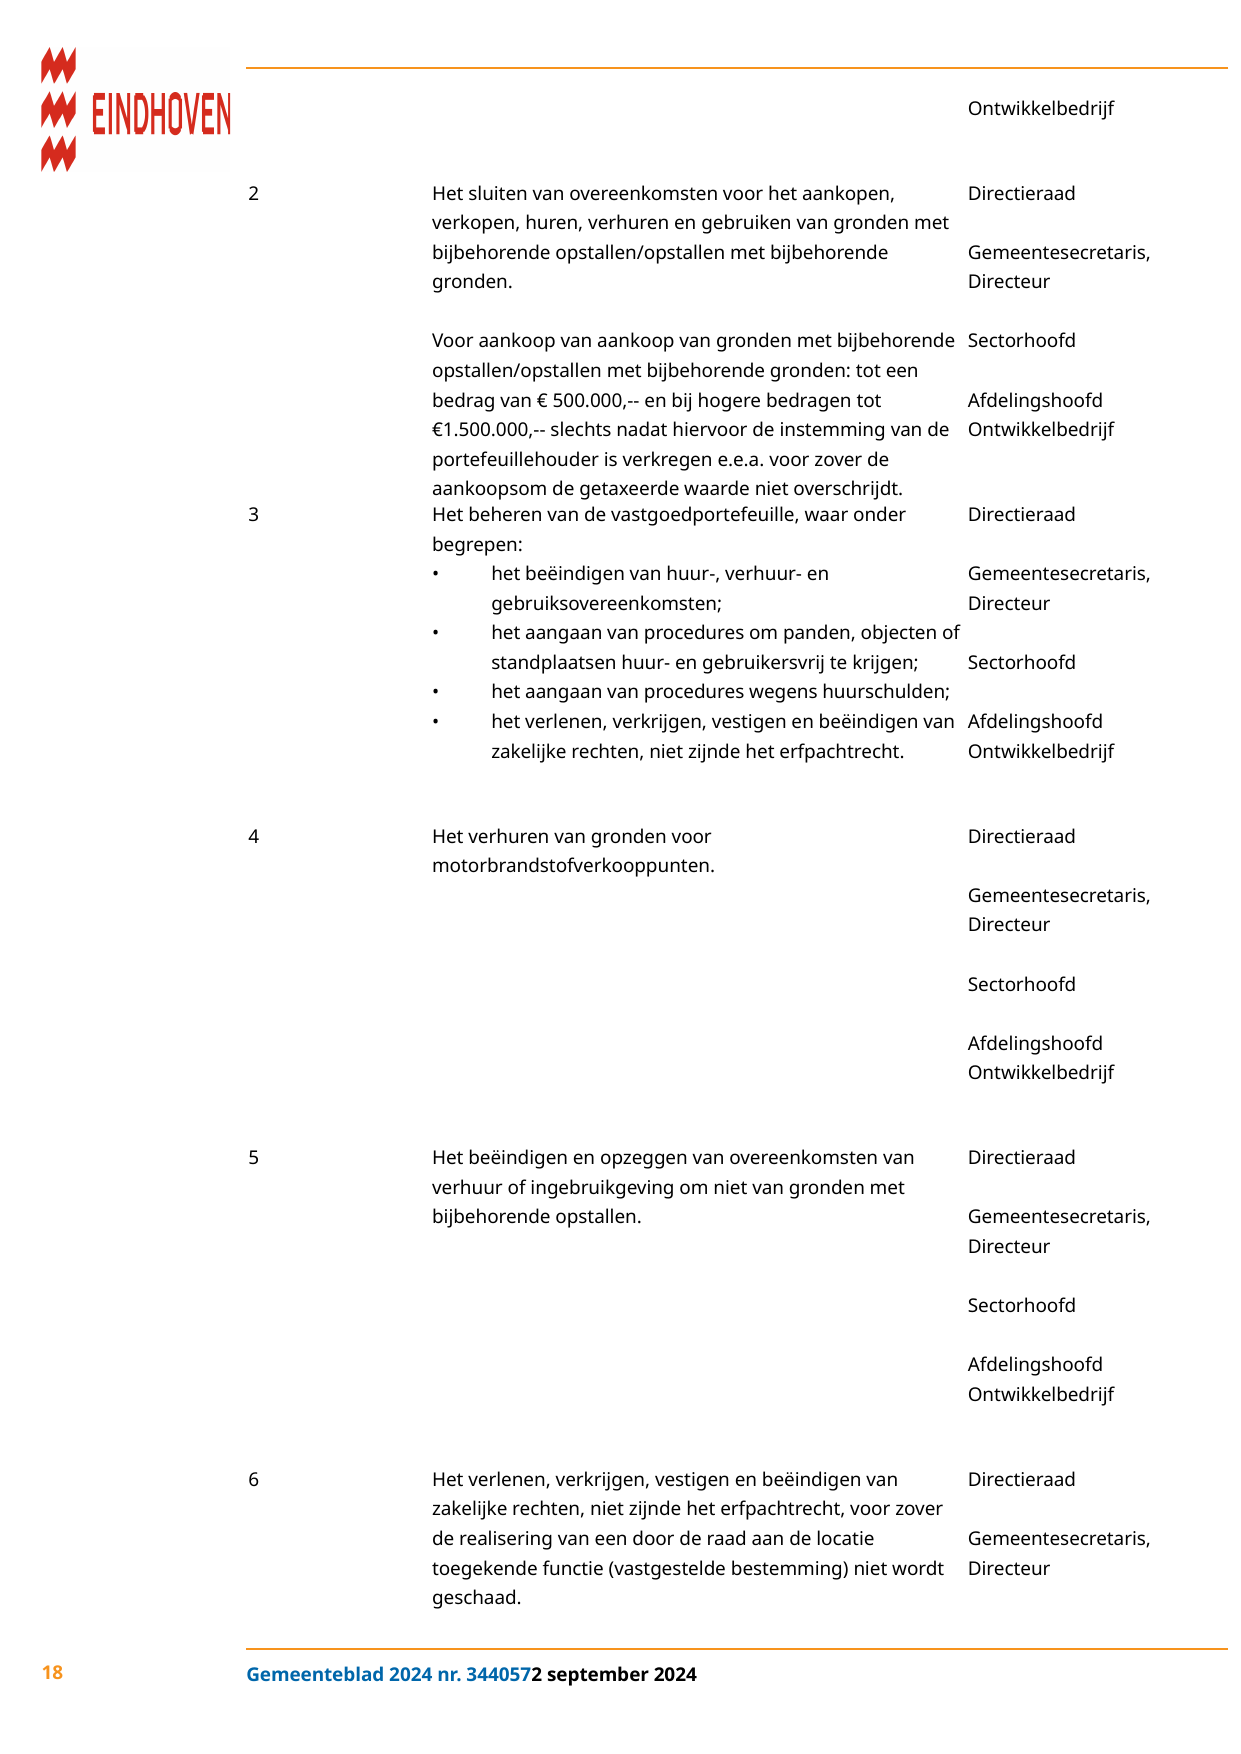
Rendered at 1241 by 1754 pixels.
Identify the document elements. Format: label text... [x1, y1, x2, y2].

table_cell Het verhuren van gronden voor motorbrandstofverkooppunten. [432, 823, 968, 1144]
table_cell Het verlenen, verkrijgen, vestigen en beëindigen van zakelijke rechten, niet zijnde het erfpachtrecht, voor zover de realisering van een door de raad aan de locatie toegekende functie (vastgestelde bestemming) niet wordt geschaad. [432, 1466, 968, 1610]
table_cell 3 [248, 501, 432, 823]
table_cell 4 [248, 823, 432, 1144]
table_cell Het sluiten van overeenkomsten voor het aankopen, verkopen, huren, verhuren en gebruiken van gronden met bijbehorende opstallen/opstallen met bijbehorende gronden. Voor aankoop van aankoop van gronden met bijbehorende opstallen/opstallen met bijbehorende gronden: tot een bedrag van € 500.000,-- en bij hogere bedragen tot €1.500.000,-- slechts nadat hiervoor de instemming van de portefeuillehouder is verkregen e.e.a. voor zover de aankoopsom de getaxeerde waarde niet overschrijdt. [432, 180, 968, 501]
table_cell 6 [248, 1466, 432, 1610]
table_cell Directieraad Gemeentesecretaris, Directeur Sectorhoofd Afdelingshoofd Ontwikkelbedrijf [968, 1144, 1152, 1466]
table_cell 2 [248, 180, 432, 501]
picture [41, 47, 231, 172]
table_cell Directieraad Gemeentesecretaris, Directeur Sectorhoofd Afdelingshoofd Ontwikkelbedrijf [968, 823, 1152, 1144]
table_cell Het beheren van de vastgoedportefeuille, waar onder begrepen: het beëindigen van huur-, verhuur- en gebruiksovereenkomsten; het aangaan van procedures om panden, objecten of standplaatsen huur- en gebruikersvrij te krijgen; het aangaan van procedures wegens huurschulden; het verlenen, verkrijgen, vestigen en beëindigen van zakelijke rechten, niet zijnde het erfpachtrecht. [432, 501, 968, 823]
table_cell Het beëindigen en opzeggen van overeenkomsten van verhuur of ingebruikgeving om niet van gronden met bijbehorende opstallen. [432, 1144, 968, 1466]
table_cell [432, 95, 968, 180]
table_cell Directieraad Gemeentesecretaris, Directeur Sectorhoofd Afdelingshoofd Ontwikkelbedrijf [968, 180, 1152, 501]
table_cell [248, 95, 432, 180]
table_cell Ontwikkelbedrijf [968, 95, 1152, 180]
table_cell Directieraad Gemeentesecretaris, Directeur [968, 1466, 1152, 1610]
table_cell Directieraad Gemeentesecretaris, Directeur Sectorhoofd Afdelingshoofd Ontwikkelbedrijf [968, 501, 1152, 823]
table_cell 5 [248, 1144, 432, 1466]
